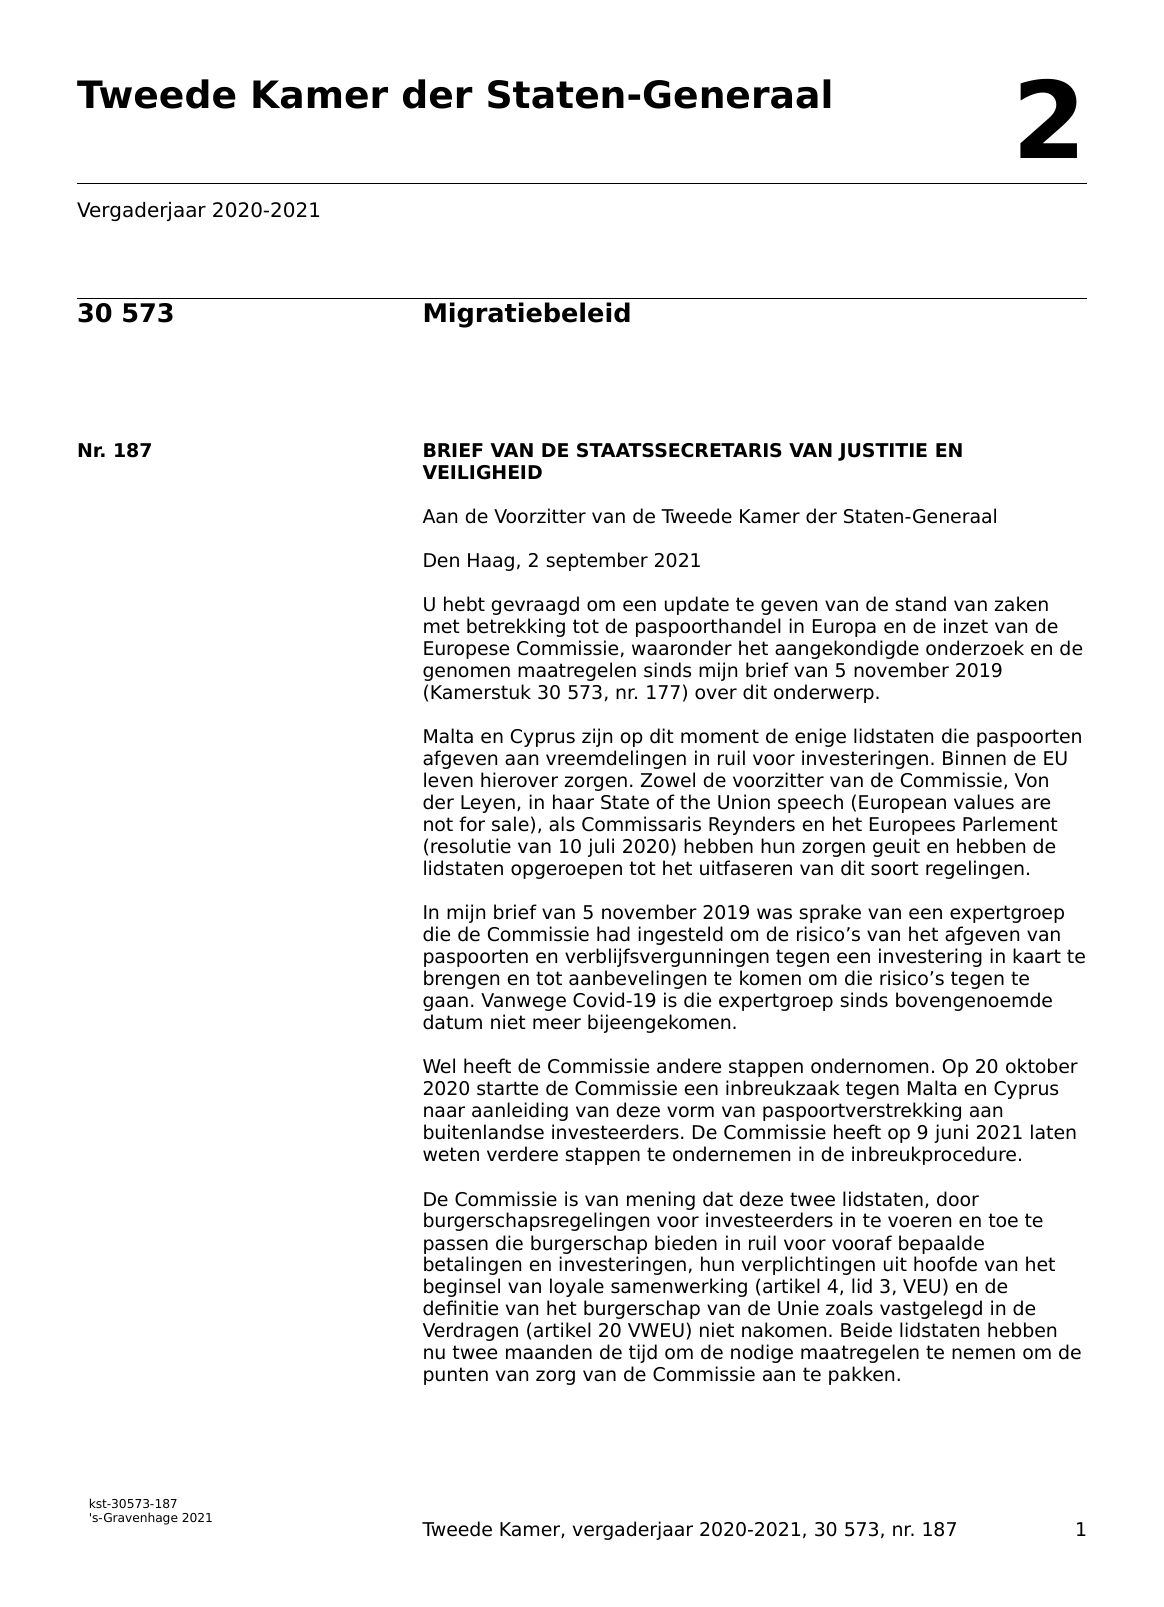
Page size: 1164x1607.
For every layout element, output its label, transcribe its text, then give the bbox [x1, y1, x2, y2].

subtitle 30 573 Migratiebeleid [77, 299, 1087, 329]
subtitle Nr. 187 BRIEF VAN DE STAATSSECRETARIS VAN JUSTITIE EN VEILIGHEID [77, 440, 1087, 484]
text Malta en Cyprus zijn op dit moment de enige lidstaten die paspoorten afgeven aan vreemdelingen in ruil voor investeringen. Binnen de EU leven hierover zorgen. Zowel de voorzitter van de Commissie, Von der Leyen, in haar State of the Union speech (European values are not for sale), als Commissaris Reynders en het Europees Parlement (resolutie van 10 juli 2020) hebben hun zorgen geuit en hebben de lidstaten opgeroepen tot het uitfaseren van dit soort regelingen. [422, 726, 1087, 880]
table_cell Vergaderjaar 2020-2021 [77, 184, 1087, 298]
table_header 2 [886, 59, 1087, 183]
table_header Tweede Kamer der Staten-Generaal [77, 59, 886, 183]
text In mijn brief van 5 november 2019 was sprake van een expertgroep die de Commissie had ingesteld om de risico’s van het afgeven van paspoorten en verblijfsvergunningen tegen een investering in kaart te brengen en tot aanbevelingen te komen om die risico’s tegen te gaan. Vanwege Covid-19 is die expertgroep sinds bovengenoemde datum niet meer bijeengekomen. [422, 902, 1087, 1034]
text U hebt gevraagd om een update te geven van de stand van zaken met betrekking tot de paspoorthandel in Europa en de inzet van de Europese Commissie, waaronder het aangekondigde onderzoek en de genomen maatregelen sinds mijn brief van 5 november 2019 (Kamerstuk 30 573, nr. 177) over dit onderwerp. [422, 594, 1087, 704]
text Wel heeft de Commissie andere stappen ondernomen. Op 20 oktober 2020 startte de Commissie een inbreukzaak tegen Malta en Cyprus naar aanleiding van deze vorm van paspoortverstrekking aan buitenlandse investeerders. De Commissie heeft op 9 juni 2021 laten weten verdere stappen te ondernemen in de inbreukprocedure. [422, 1056, 1087, 1166]
text De Commissie is van mening dat deze twee lidstaten, door burgerschapsregelingen voor investeerders in te voeren en toe te passen die burgerschap bieden in ruil voor vooraf bepaalde betalingen en investeringen, hun verplichtingen uit hoofde van het beginsel van loyale samenwerking (artikel 4, lid 3, VEU) en de definitie van het burgerschap van de Unie zoals vastgelegd in de Verdragen (artikel 20 VWEU) niet nakomen. Beide lidstaten hebben nu twee maanden de tijd om de nodige maatregelen te nemen om de punten van zorg van de Commissie aan te pakken. [422, 1188, 1087, 1386]
text 's-Gravenhage 2021 [88, 1511, 323, 1525]
text kst-30573-187 [88, 1497, 323, 1511]
text Den Haag, 2 september 2021 [422, 550, 1087, 572]
text Aan de Voorzitter van de Tweede Kamer der Staten-Generaal [422, 506, 1087, 528]
